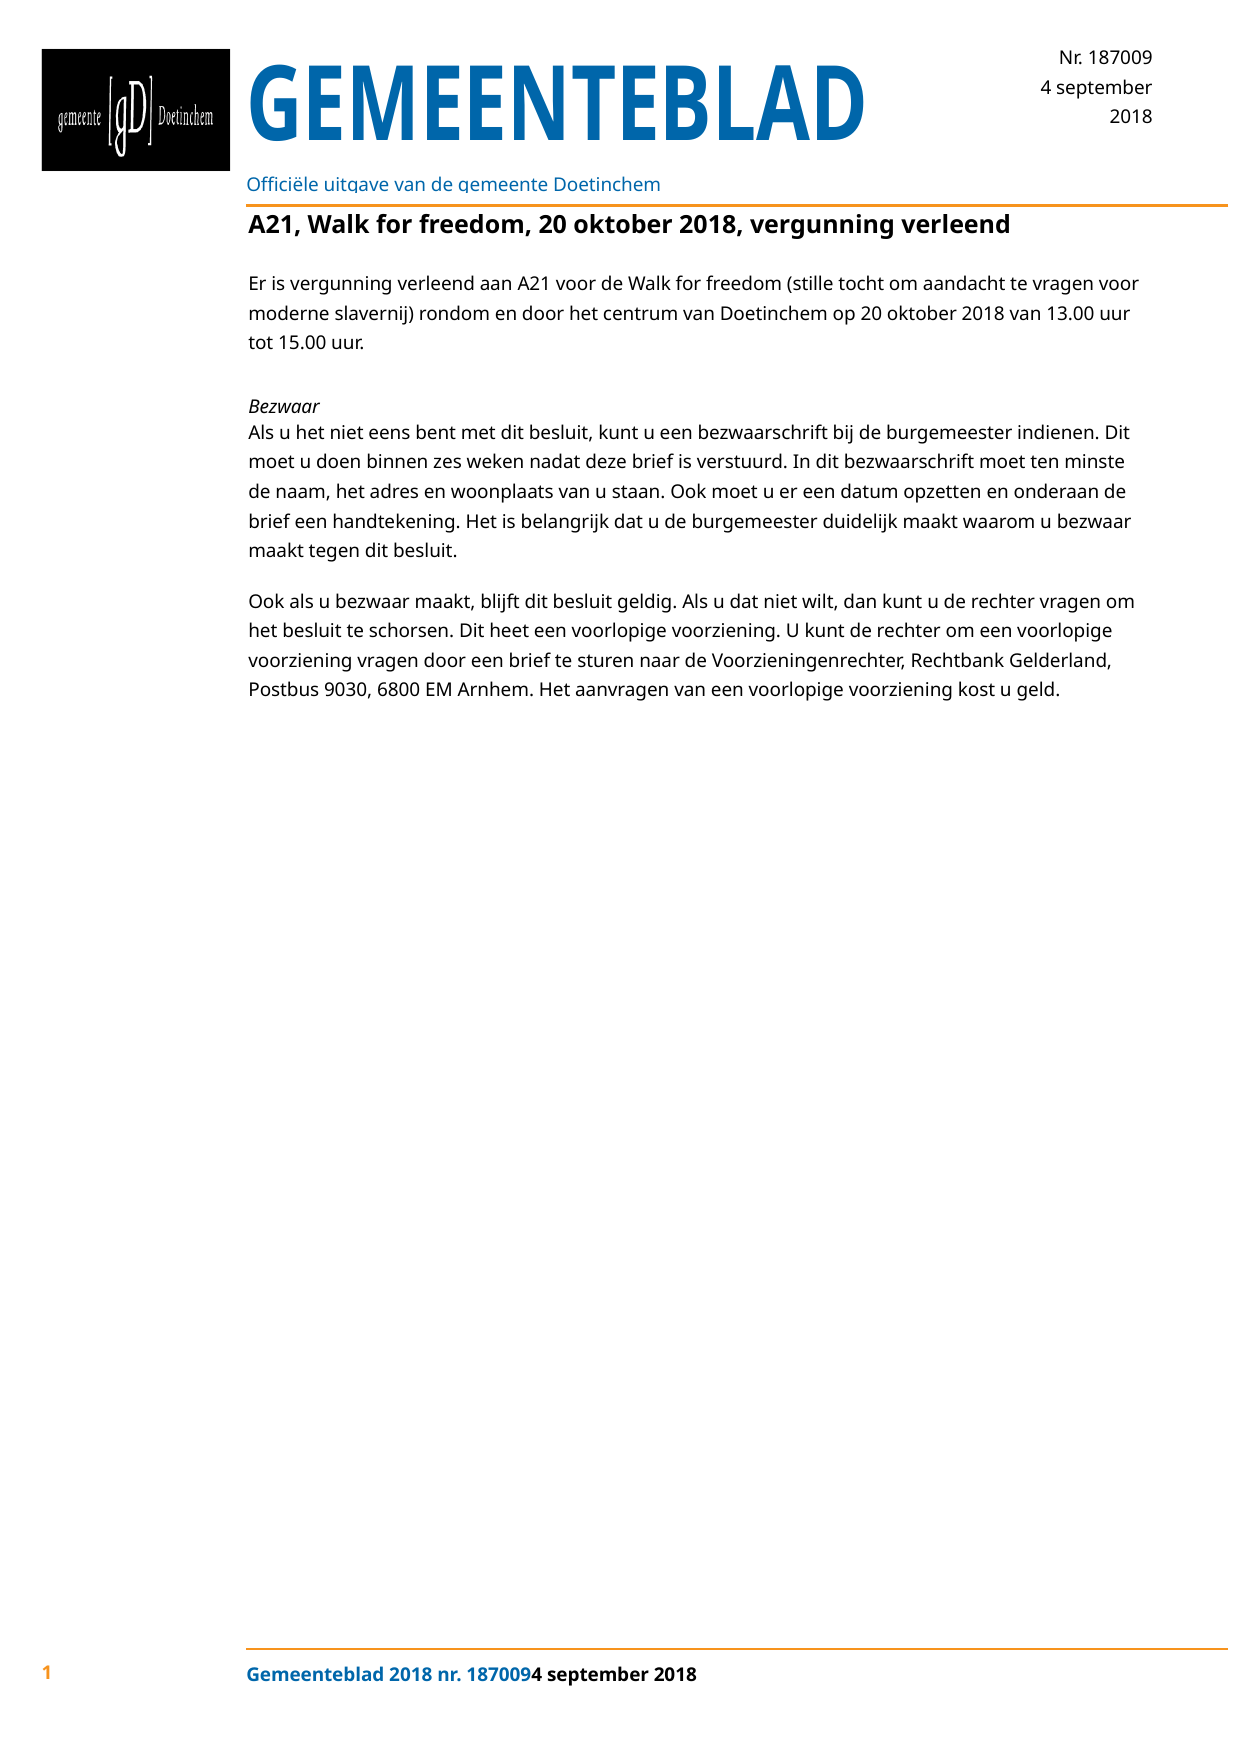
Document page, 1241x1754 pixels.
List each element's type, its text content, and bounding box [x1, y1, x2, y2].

text Ook als u bezwaar maakt, blijft dit besluit geldig. Als u dat niet wilt, dan kunt u de rechter vragen om het besluit te schorsen. Dit heet een voorlopige voorziening. U kunt de rechter om een voorlopige voorziening vragen door een brief te sturen naar de Voorzieningenrechter, Rechtbank Gelderland, Postbus 9030, 6800 EM Arnhem. Het aanvragen van een voorlopige voorziening kost u geld. [248, 588, 1152, 702]
text Als u het niet eens bent met dit besluit, kunt u een bezwaarschrift bij de burgemeester indienen. Dit moet u doen binnen zes weken nadat deze brief is verstuurd. In dit bezwaarschrift moet ten minste de naam, het adres en woonplaats van u staan. Ook moet u er een datum opzetten en onderaan de brief een handtekening. Het is belangrijk dat u de burgemeester duidelijk maakt waarom u bezwaar maakt tegen dit besluit. [248, 419, 1152, 563]
text A21, Walk for freedom, 20 oktober 2018, vergunning verleend [248, 207, 1152, 241]
text Bezwaar [248, 393, 1152, 419]
text Er is vergunning verleend aan A21 voor de Walk for freedom (stille tocht om aandacht te vragen voor moderne slavernij) rondom en door het centrum van Doetinchem op 20 oktober 2018 van 13.00 uur tot 15.00 uur. [248, 270, 1152, 355]
picture [41, 47, 231, 172]
